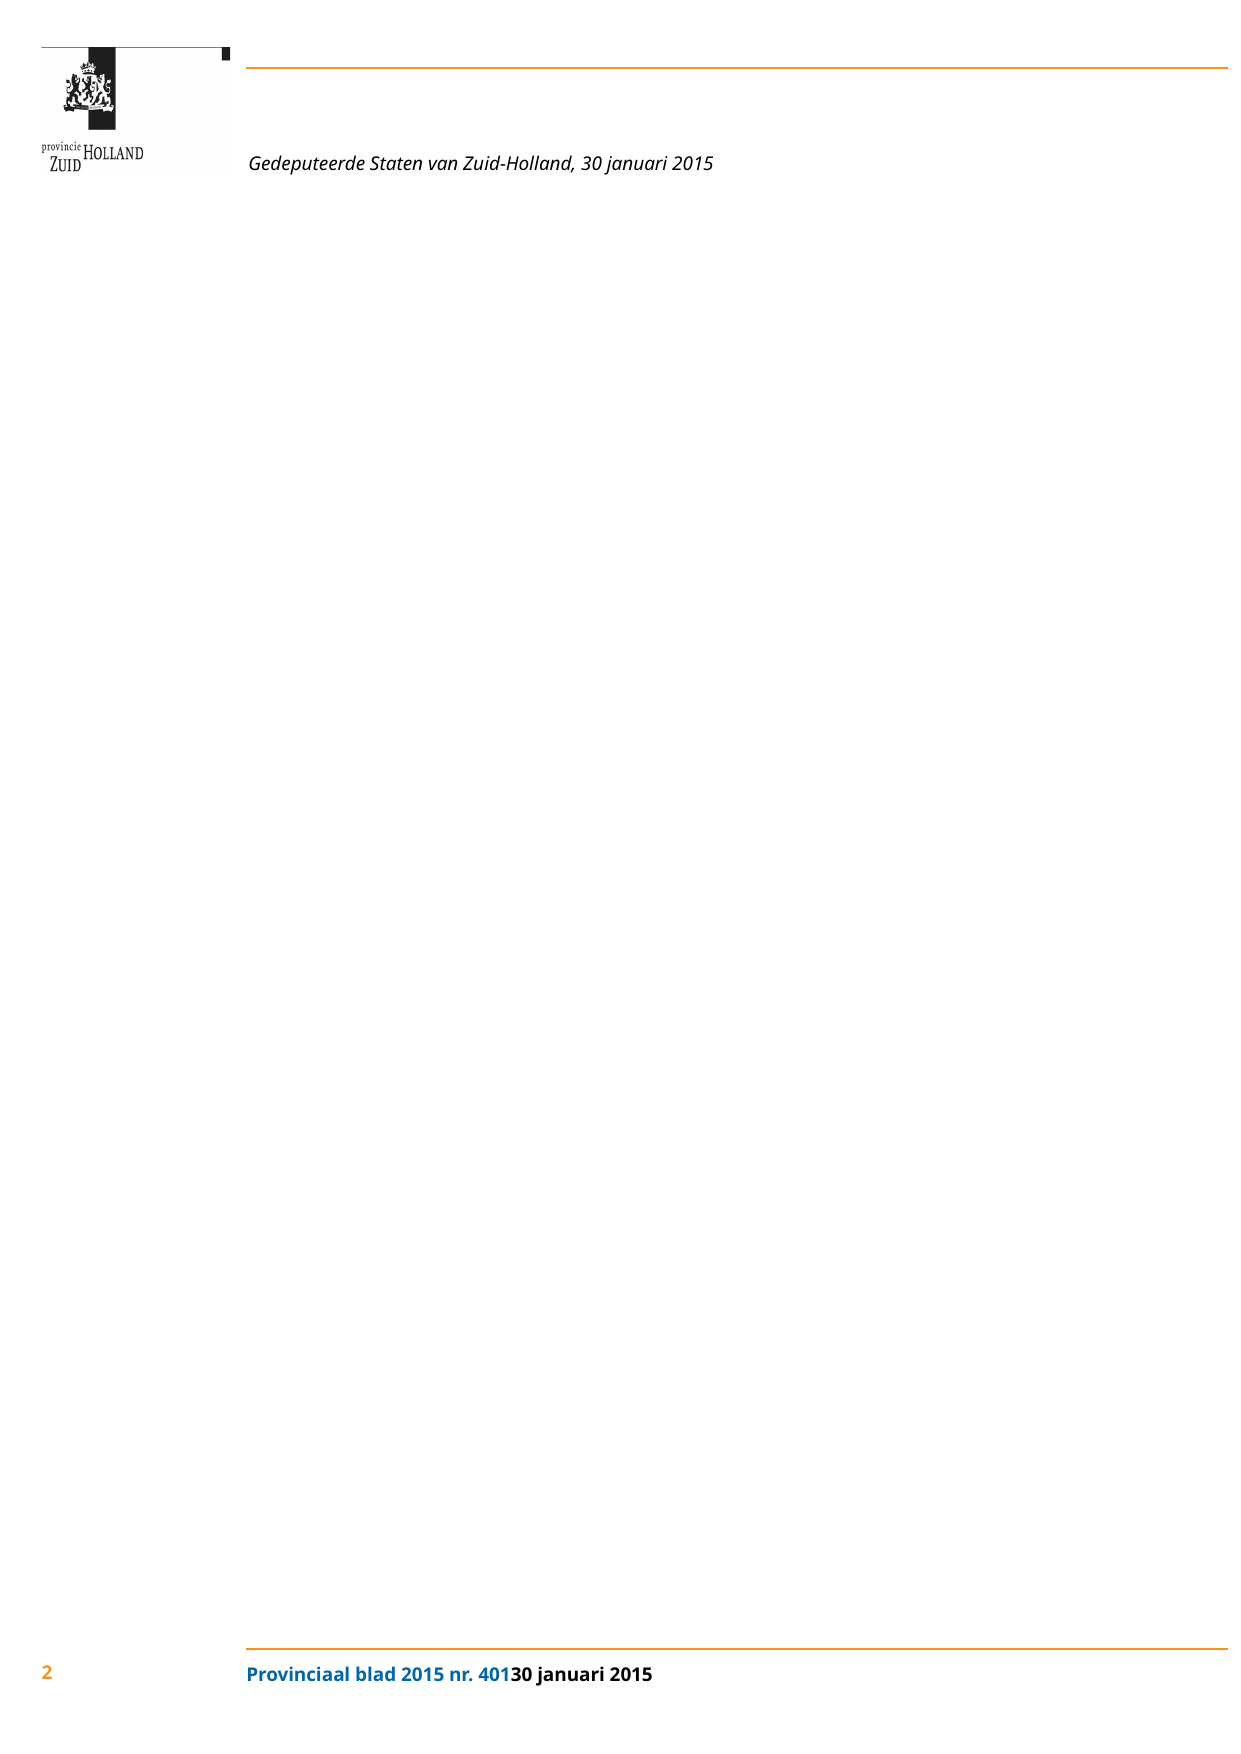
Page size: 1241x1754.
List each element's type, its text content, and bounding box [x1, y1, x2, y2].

text Gedeputeerde Staten van Zuid-Holland, 30 januari 2015 [248, 150, 1152, 176]
picture [41, 47, 231, 172]
